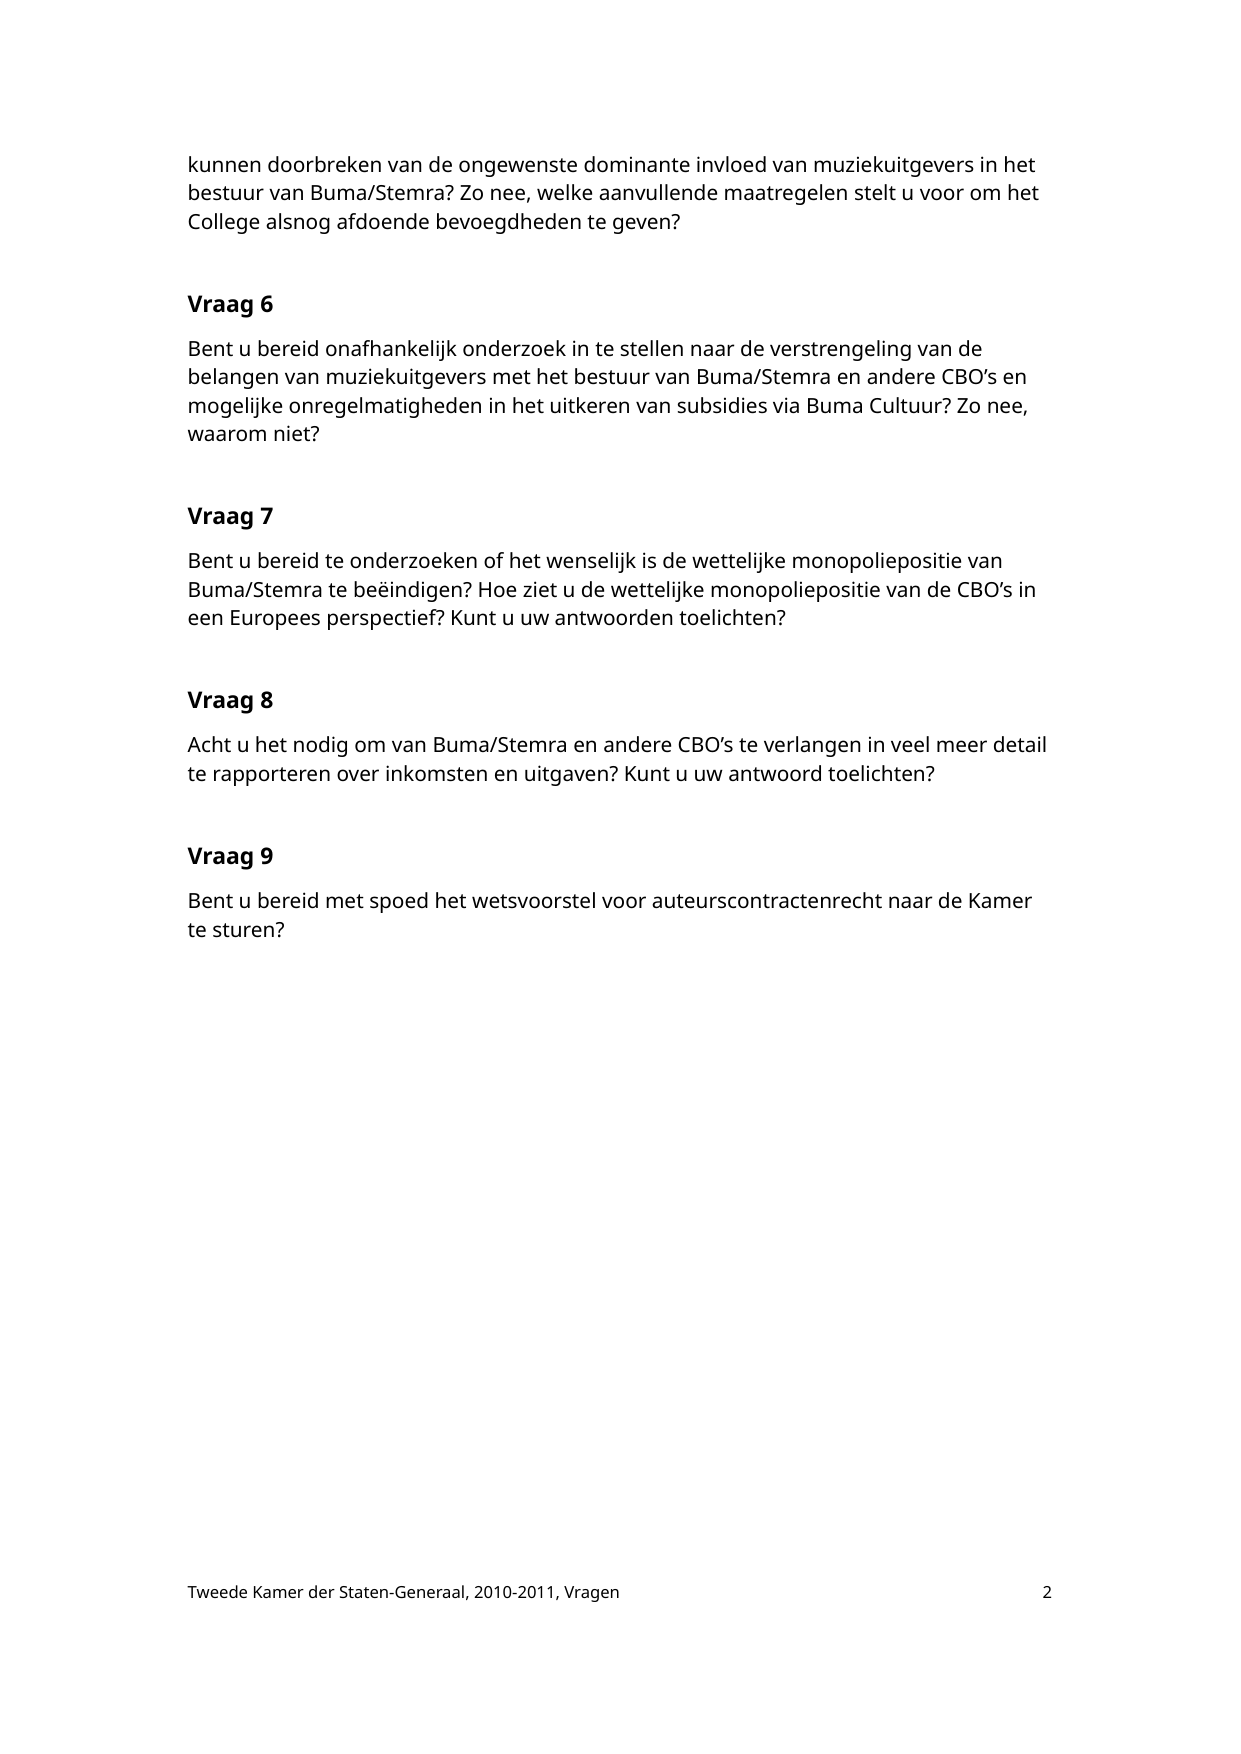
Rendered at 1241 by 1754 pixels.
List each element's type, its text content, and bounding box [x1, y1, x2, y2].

subtitle Vraag 8 [187, 684, 1053, 716]
subtitle Vraag 6 [187, 288, 1053, 319]
text Bent u bereid te onderzoeken of het wenselijk is de wettelijke monopoliepositie van Buma/Stemra te beëindigen? Hoe ziet u de wettelijke monopoliepositie van de CBO’s in een Europees perspectief? Kunt u uw antwoorden toelichten? [187, 547, 1053, 632]
subtitle Vraag 7 [187, 500, 1053, 532]
text Bent u bereid onafhankelijk onderzoek in te stellen naar de verstrengeling van de belangen van muziekuitgevers met het bestuur van Buma/Stemra en andere CBO’s en mogelijke onregelmatigheden in het uitkeren van subsidies via Buma Cultuur? Zo nee, waarom niet? [187, 334, 1053, 448]
text Acht u het nodig om van Buma/Stemra en andere CBO’s te verlangen in veel meer detail te rapporteren over inkomsten en uitgaven? Kunt u uw antwoord toelichten? [187, 731, 1053, 787]
text kunnen doorbreken van de ongewenste dominante invloed van muziekuitgevers in het bestuur van Buma/Stemra? Zo nee, welke aanvullende maatregelen stelt u voor om het College alsnog afdoende bevoegdheden te geven? [187, 150, 1053, 235]
text Bent u bereid met spoed het wetsvoorstel voor auteurscontractenrecht naar de Kamer te sturen? [187, 886, 1053, 943]
subtitle Vraag 9 [187, 840, 1053, 871]
